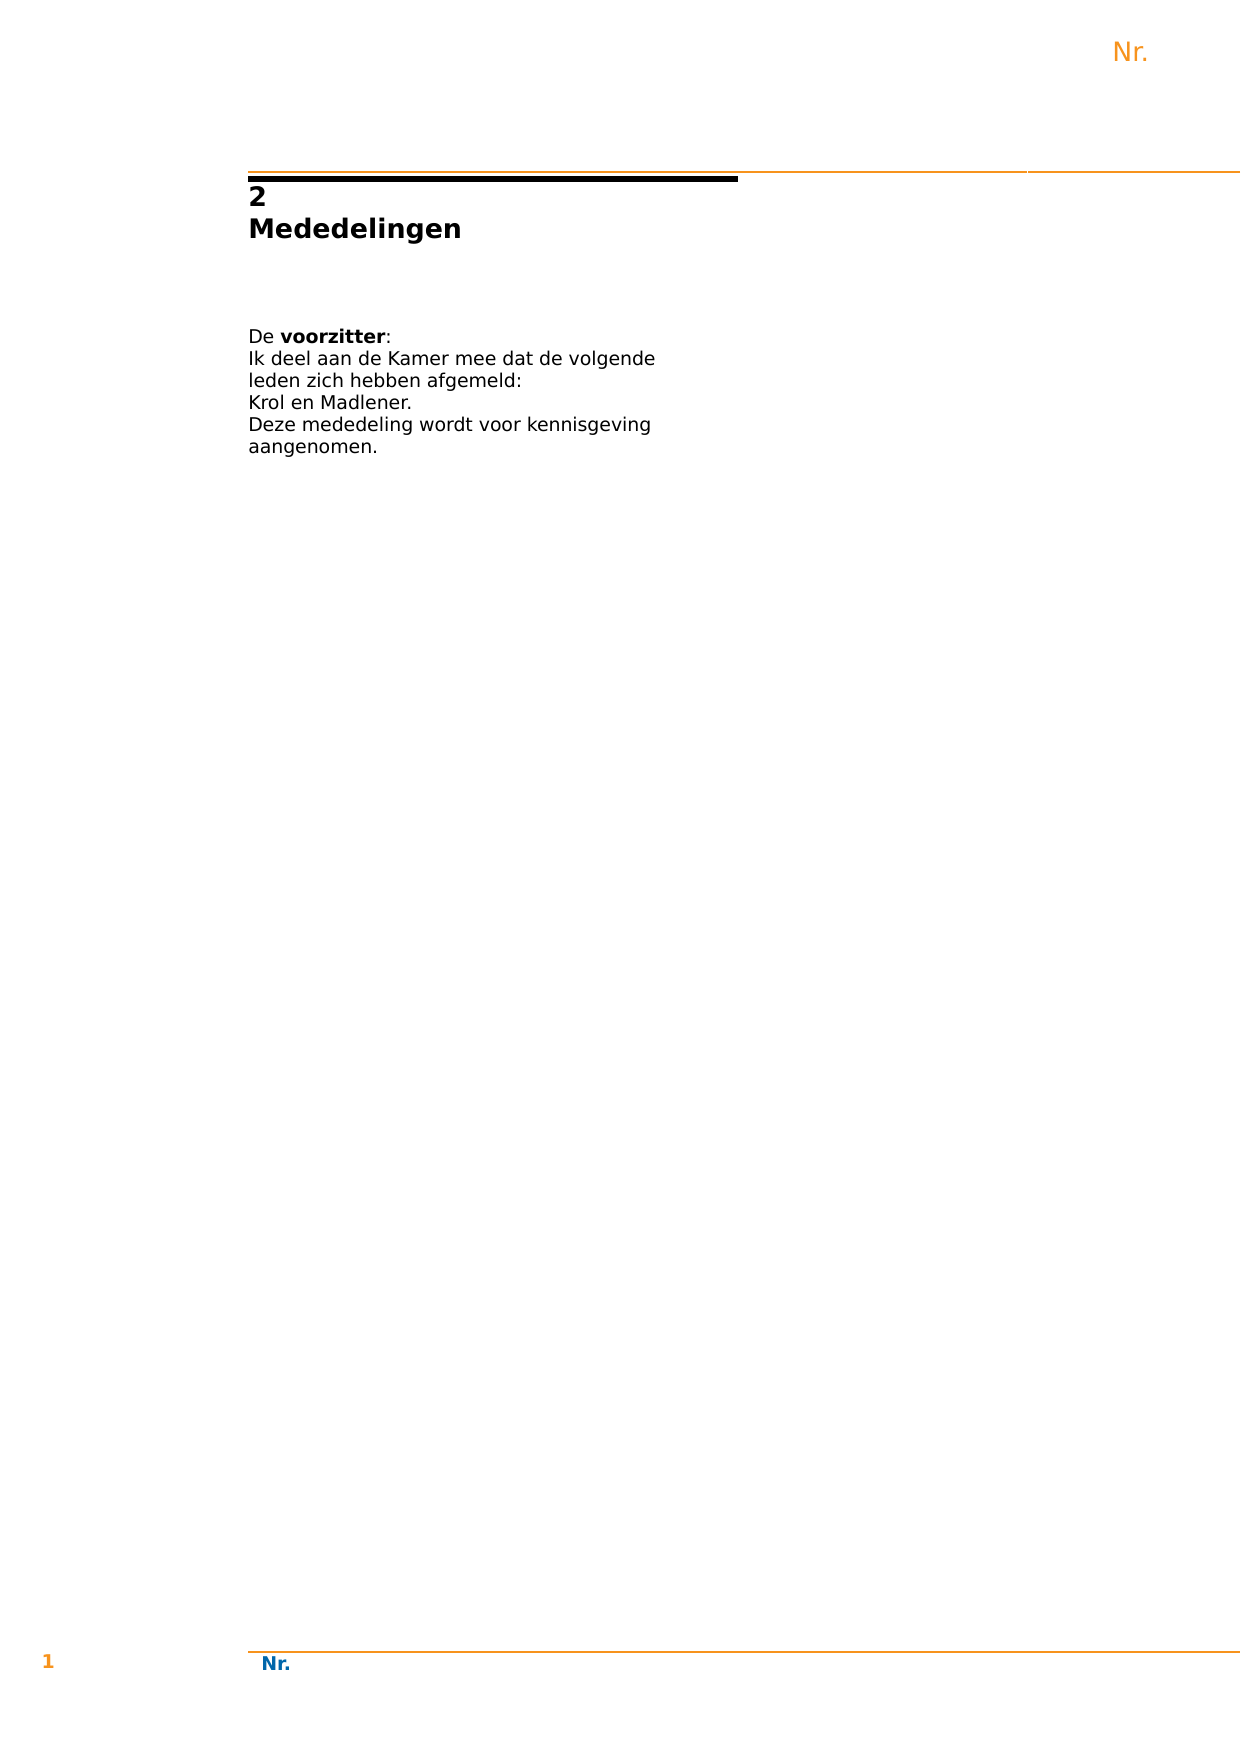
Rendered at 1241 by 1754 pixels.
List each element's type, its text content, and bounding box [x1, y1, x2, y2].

text Deze mededeling wordt voor kennisgeving aangenomen. [248, 414, 691, 458]
text Ik deel aan de Kamer mee dat de volgende leden zich hebben afgemeld: [248, 348, 691, 392]
text Krol en Madlener. [248, 392, 691, 414]
title 2 Mededelingen [248, 182, 691, 244]
text De voorzitter: [248, 326, 691, 348]
